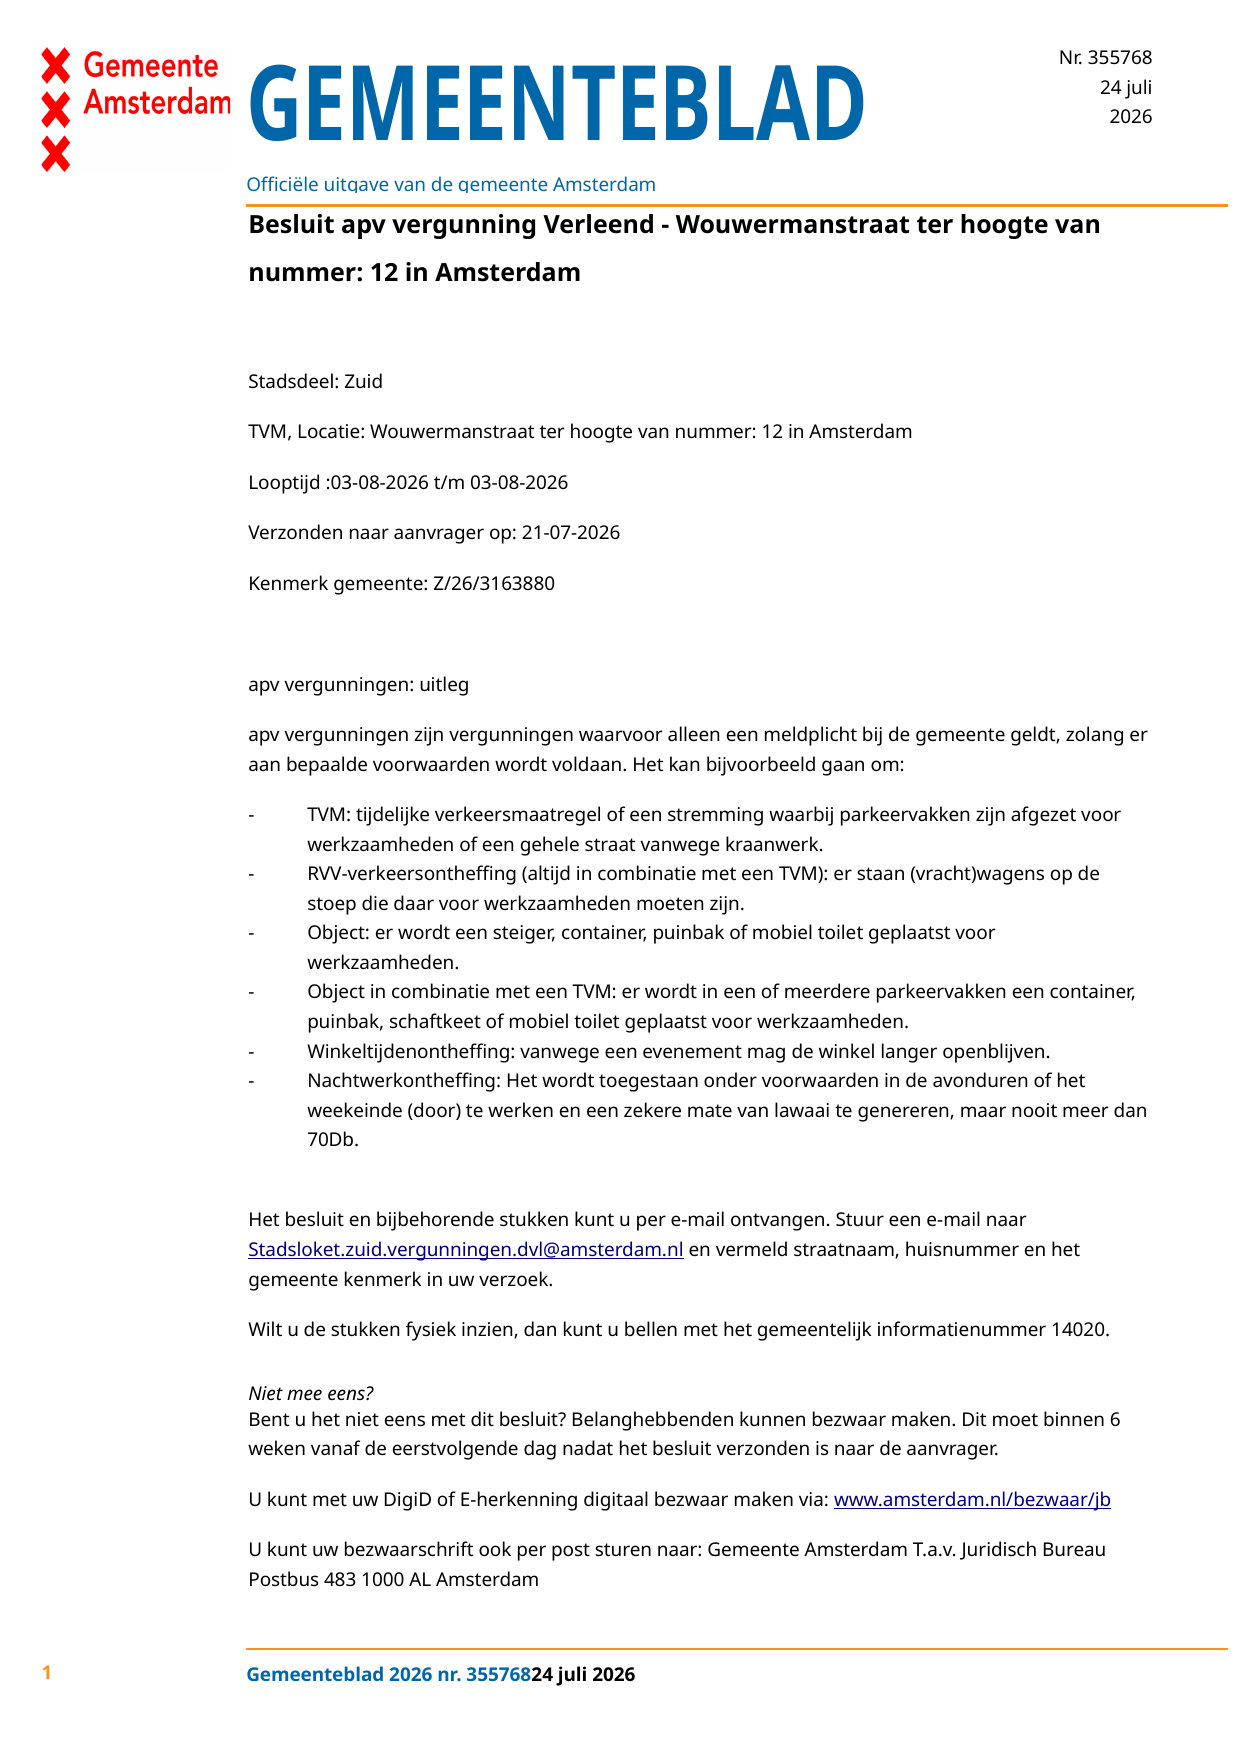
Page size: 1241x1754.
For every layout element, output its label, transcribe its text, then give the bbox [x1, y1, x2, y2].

text Bent u het niet eens met dit besluit? Belanghebbenden kunnen bezwaar maken. Dit moet binnen 6 weken vanaf de eerstvolgende dag nadat het besluit verzonden is naar de aanvrager. [248, 1406, 1152, 1461]
text Niet mee eens? [248, 1380, 1152, 1406]
picture [41, 47, 231, 172]
list Object: er wordt een steiger, container, puinbak of mobiel toilet geplaatst voor werkzaamheden. [248, 919, 1152, 975]
list TVM: tijdelijke verkeersmaatregel of een stremming waarbij parkeervakken zijn afgezet voor werkzaamheden of een gehele straat vanwege kraanwerk. [248, 801, 1152, 857]
text Het besluit en bijbehorende stukken kunt u per e-mail ontvangen. Stuur een e-mail naar Stadsloket.zuid.vergunningen.dvl@amsterdam.nl en vermeld straatnaam, huisnummer en het gemeente kenmerk in uw verzoek. [248, 1207, 1152, 1292]
text Kenmerk gemeente: Z/26/3163880 [248, 570, 1152, 596]
list Nachtwerkontheffing: Het wordt toegestaan onder voorwaarden in de avonduren of het weekeinde (door) te werken en een zekere mate van lawaai te genereren, maar nooit meer dan 70Db. [248, 1067, 1152, 1152]
text Looptijd :03-08-2026 t/m 03-08-2026 [248, 469, 1152, 495]
text Besluit apv vergunning Verleend - Wouwermanstraat ter hoogte van nummer: 12 in Amsterdam [248, 207, 1152, 288]
text apv vergunningen: uitleg [248, 671, 1152, 697]
text TVM, Locatie: Wouwermanstraat ter hoogte van nummer: 12 in Amsterdam [248, 419, 1152, 444]
text Wilt u de stukken fysiek inzien, dan kunt u bellen met het gemeentelijk informatienummer 14020. [248, 1316, 1152, 1342]
list Object in combinatie met een TVM: er wordt in een of meerdere parkeervakken een container, puinbak, schaftkeet of mobiel toilet geplaatst voor werkzaamheden. [248, 979, 1152, 1034]
text Verzonden naar aanvrager op: 21-07-2026 [248, 519, 1152, 545]
text apv vergunningen zijn vergunningen waarvoor alleen een meldplicht bij de gemeente geldt, zolang er aan bepaalde voorwaarden wordt voldaan. Het kan bijvoorbeeld gaan om: [248, 721, 1152, 777]
text U kunt uw bezwaarschrift ook per post sturen naar: Gemeente Amsterdam T.a.v. Juridisch Bureau Postbus 483 1000 AL Amsterdam [248, 1536, 1152, 1592]
text Stadsdeel: Zuid [248, 368, 1152, 394]
list RVV-verkeersontheffing (altijd in combinatie met een TVM): er staan (vracht)wagens op de stoep die daar voor werkzaamheden moeten zijn. [248, 860, 1152, 916]
text U kunt met uw DigiD of E-herkenning digitaal bezwaar maken via: www.amsterdam.nl/bezwaar/jb [248, 1486, 1152, 1512]
list Winkeltijdenontheffing: vanwege een evenement mag de winkel langer openblijven. [248, 1038, 1152, 1064]
